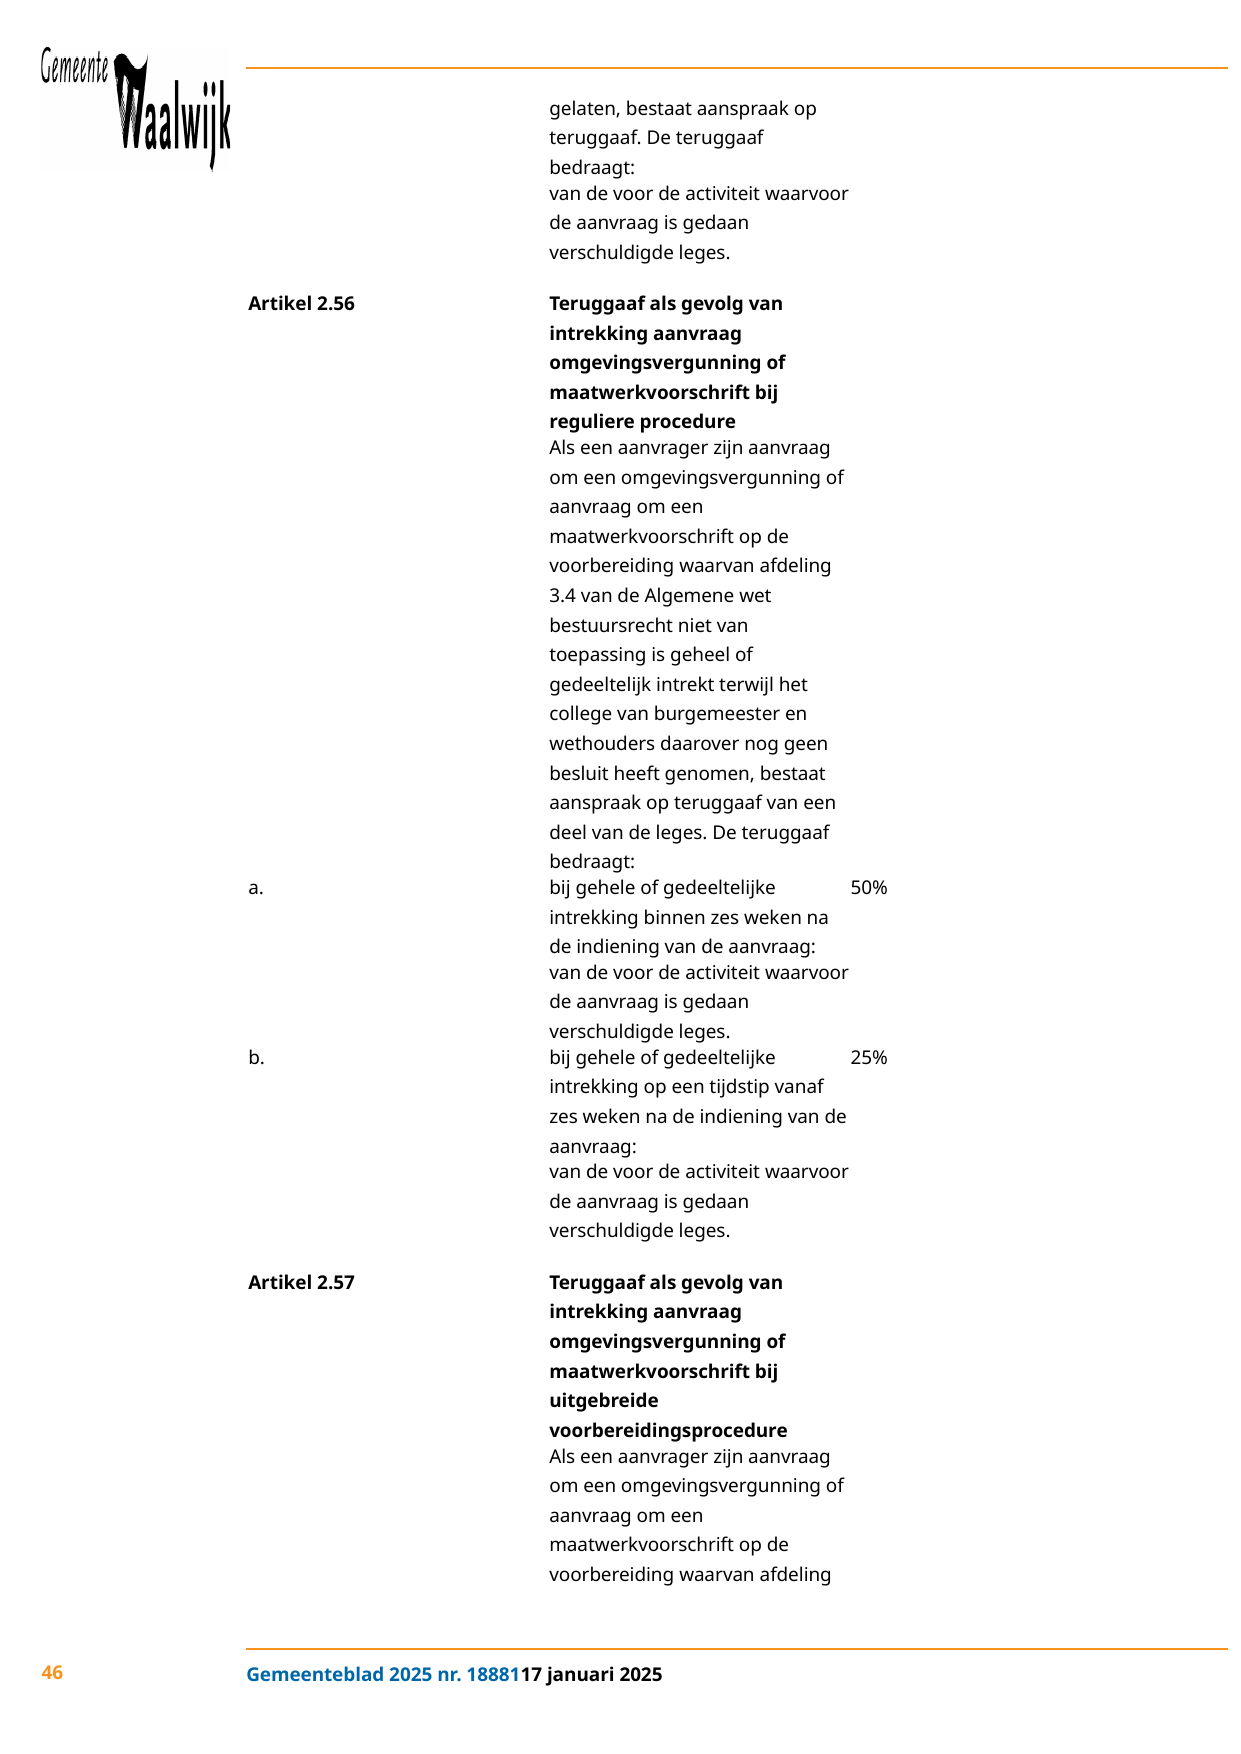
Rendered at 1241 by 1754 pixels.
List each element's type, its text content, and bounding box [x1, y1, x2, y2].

table_cell [248, 959, 549, 1044]
table_cell [850, 95, 1152, 180]
table_cell van de voor de activiteit waarvoor de aanvraag is gedaan verschuldigde leges. [549, 180, 850, 264]
table_cell [850, 1159, 1152, 1243]
table_cell Als een aanvrager zijn aanvraag om een omgevingsvergunning of aanvraag om een maatwerkvoorschrift op de voorbereiding waarvan afdeling 3.4 van de Algemene wet bestuursrecht niet van toepassing is geheel of gedeeltelijk intrekt terwijl het college van burgemeester en wethouders daarover nog geen besluit heeft genomen, bestaat aanspraak op teruggaaf van een deel van de leges. De teruggaaf bedraagt: [549, 434, 850, 874]
table_cell [549, 265, 850, 290]
table_cell Als een aanvrager zijn aanvraag om een omgevingsvergunning of aanvraag om een maatwerkvoorschrift op de voorbereiding waarvan afdeling [549, 1443, 850, 1587]
table_cell b. [248, 1044, 549, 1158]
table_cell [248, 265, 549, 290]
table_cell van de voor de activiteit waarvoor de aanvraag is gedaan verschuldigde leges. [549, 1159, 850, 1243]
table_cell [850, 1269, 1152, 1443]
table_cell [248, 95, 549, 180]
table_cell [248, 1244, 549, 1269]
table_cell [850, 265, 1152, 290]
table_cell bij gehele of gedeeltelijke intrekking binnen zes weken na de indiening van de aanvraag: [549, 874, 850, 959]
table_cell a. [248, 874, 549, 959]
table_cell Teruggaaf als gevolg van intrekking aanvraag omgevingsvergunning of maatwerkvoorschrift bij uitgebreide voorbereidingsprocedure [549, 1269, 850, 1443]
table_cell [850, 290, 1152, 434]
table_cell Teruggaaf als gevolg van intrekking aanvraag omgevingsvergunning of maatwerkvoorschrift bij reguliere procedure [549, 290, 850, 434]
table_cell [850, 959, 1152, 1044]
table_cell [549, 1244, 850, 1269]
table_cell [850, 434, 1152, 874]
table_cell Artikel 2.56 [248, 290, 549, 434]
table_cell 25% [850, 1044, 1152, 1158]
table_cell [248, 1443, 549, 1587]
picture [41, 47, 231, 172]
table_cell gelaten, bestaat aanspraak op teruggaaf. De teruggaaf bedraagt: [549, 95, 850, 180]
table_cell [248, 180, 549, 264]
table_cell Artikel 2.57 [248, 1269, 549, 1443]
table_cell 50% [850, 874, 1152, 959]
table_cell [850, 180, 1152, 264]
table_cell [850, 1443, 1152, 1587]
table_cell van de voor de activiteit waarvoor de aanvraag is gedaan verschuldigde leges. [549, 959, 850, 1044]
table_cell [850, 1244, 1152, 1269]
table_cell [248, 1159, 549, 1243]
table_cell bij gehele of gedeeltelijke intrekking op een tijdstip vanaf zes weken na de indiening van de aanvraag: [549, 1044, 850, 1158]
table_cell [248, 434, 549, 874]
